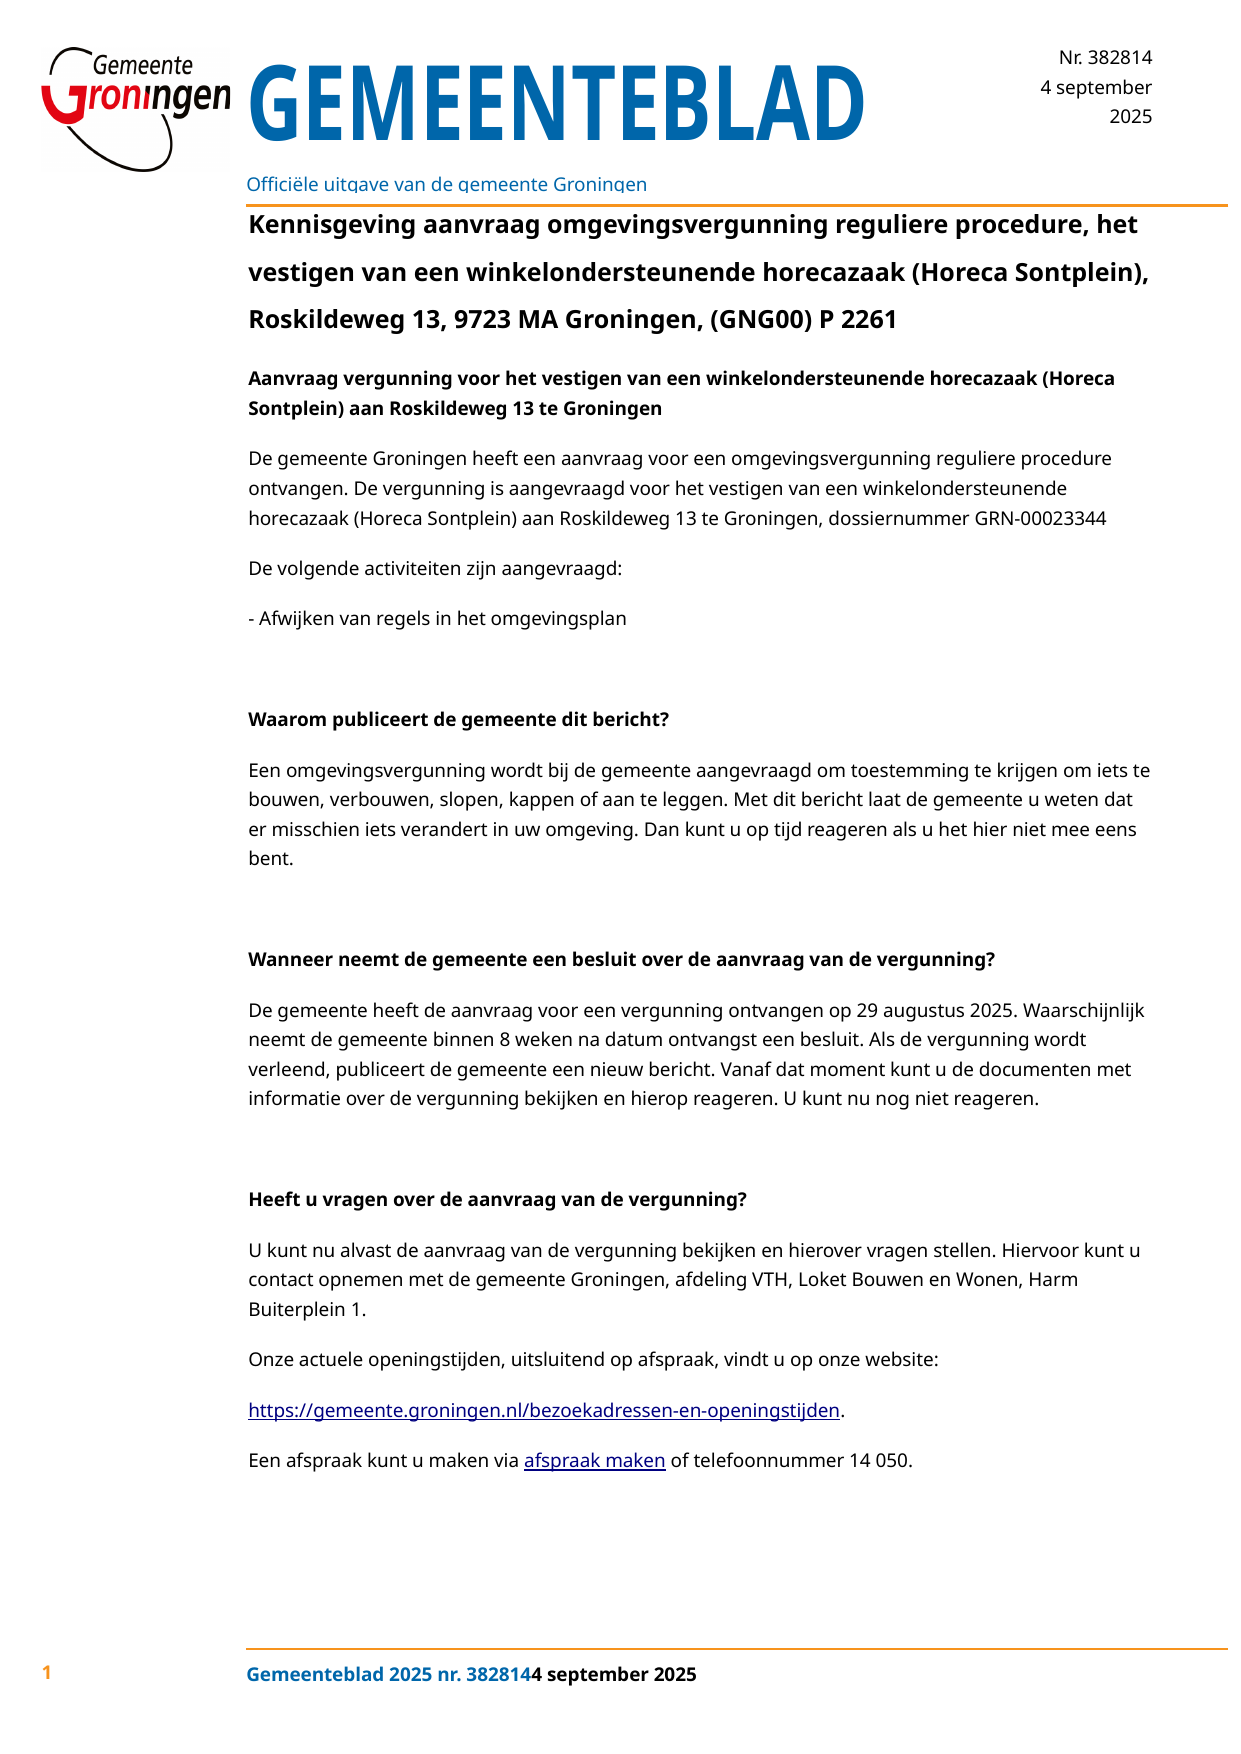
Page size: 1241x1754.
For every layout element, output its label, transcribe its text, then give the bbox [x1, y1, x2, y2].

text Waarom publiceert de gemeente dit bericht? [248, 706, 1152, 732]
picture [41, 47, 231, 172]
text Kennisgeving aanvraag omgevingsvergunning reguliere procedure, het vestigen van een winkelondersteunende horecazaak (Horeca Sontplein), Roskildeweg 13, 9723 MA Groningen, (GNG00) P 2261 [248, 207, 1152, 336]
text De gemeente Groningen heeft een aanvraag voor een omgevingsvergunning reguliere procedure ontvangen. De vergunning is aangevraagd voor het vestigen van een winkelondersteunende horecazaak (Horeca Sontplein) aan Roskildeweg 13 te Groningen, dossiernummer GRN-00023344 [248, 446, 1152, 530]
text De gemeente heeft de aanvraag voor een vergunning ontvangen op 29 augustus 2025. Waarschijnlijk neemt de gemeente binnen 8 weken na datum ontvangst een besluit. Als de vergunning wordt verleend, publiceert de gemeente een nieuw bericht. Vanaf dat moment kunt u de documenten met informatie over de vergunning bekijken en hierop reageren. U kunt nu nog niet reageren. [248, 997, 1152, 1111]
text Wanneer neemt de gemeente een besluit over de aanvraag van de vergunning? [248, 946, 1152, 972]
text Een afspraak kunt u maken via afspraak maken of telefoonnummer 14 050. [248, 1447, 1152, 1473]
text Heeft u vragen over de aanvraag van de vergunning? [248, 1186, 1152, 1212]
text https://gemeente.groningen.nl/bezoekadressen-en-openingstijden. [248, 1397, 1152, 1422]
text U kunt nu alvast de aanvraag van de vergunning bekijken en hierover vragen stellen. Hiervoor kunt u contact opnemen met de gemeente Groningen, afdeling VTH, Loket Bouwen en Wonen, Harm Buiterplein 1. [248, 1237, 1152, 1322]
text Een omgevingsvergunning wordt bij de gemeente aangevraagd om toestemming te krijgen om iets te bouwen, verbouwen, slopen, kappen of aan te leggen. Met dit bericht laat de gemeente u weten dat er misschien iets verandert in uw omgeving. Dan kunt u op tijd reageren als u het hier niet mee eens bent. [248, 757, 1152, 871]
text De volgende activiteiten zijn aangevraagd: [248, 555, 1152, 581]
text Onze actuele openingstijden, uitsluitend op afspraak, vindt u op onze website: [248, 1346, 1152, 1372]
text Aanvraag vergunning voor het vestigen van een winkelondersteunende horecazaak (Horeca Sontplein) aan Roskildeweg 13 te Groningen [248, 366, 1152, 421]
text - Afwijken van regels in het omgevingsplan [248, 606, 1152, 631]
